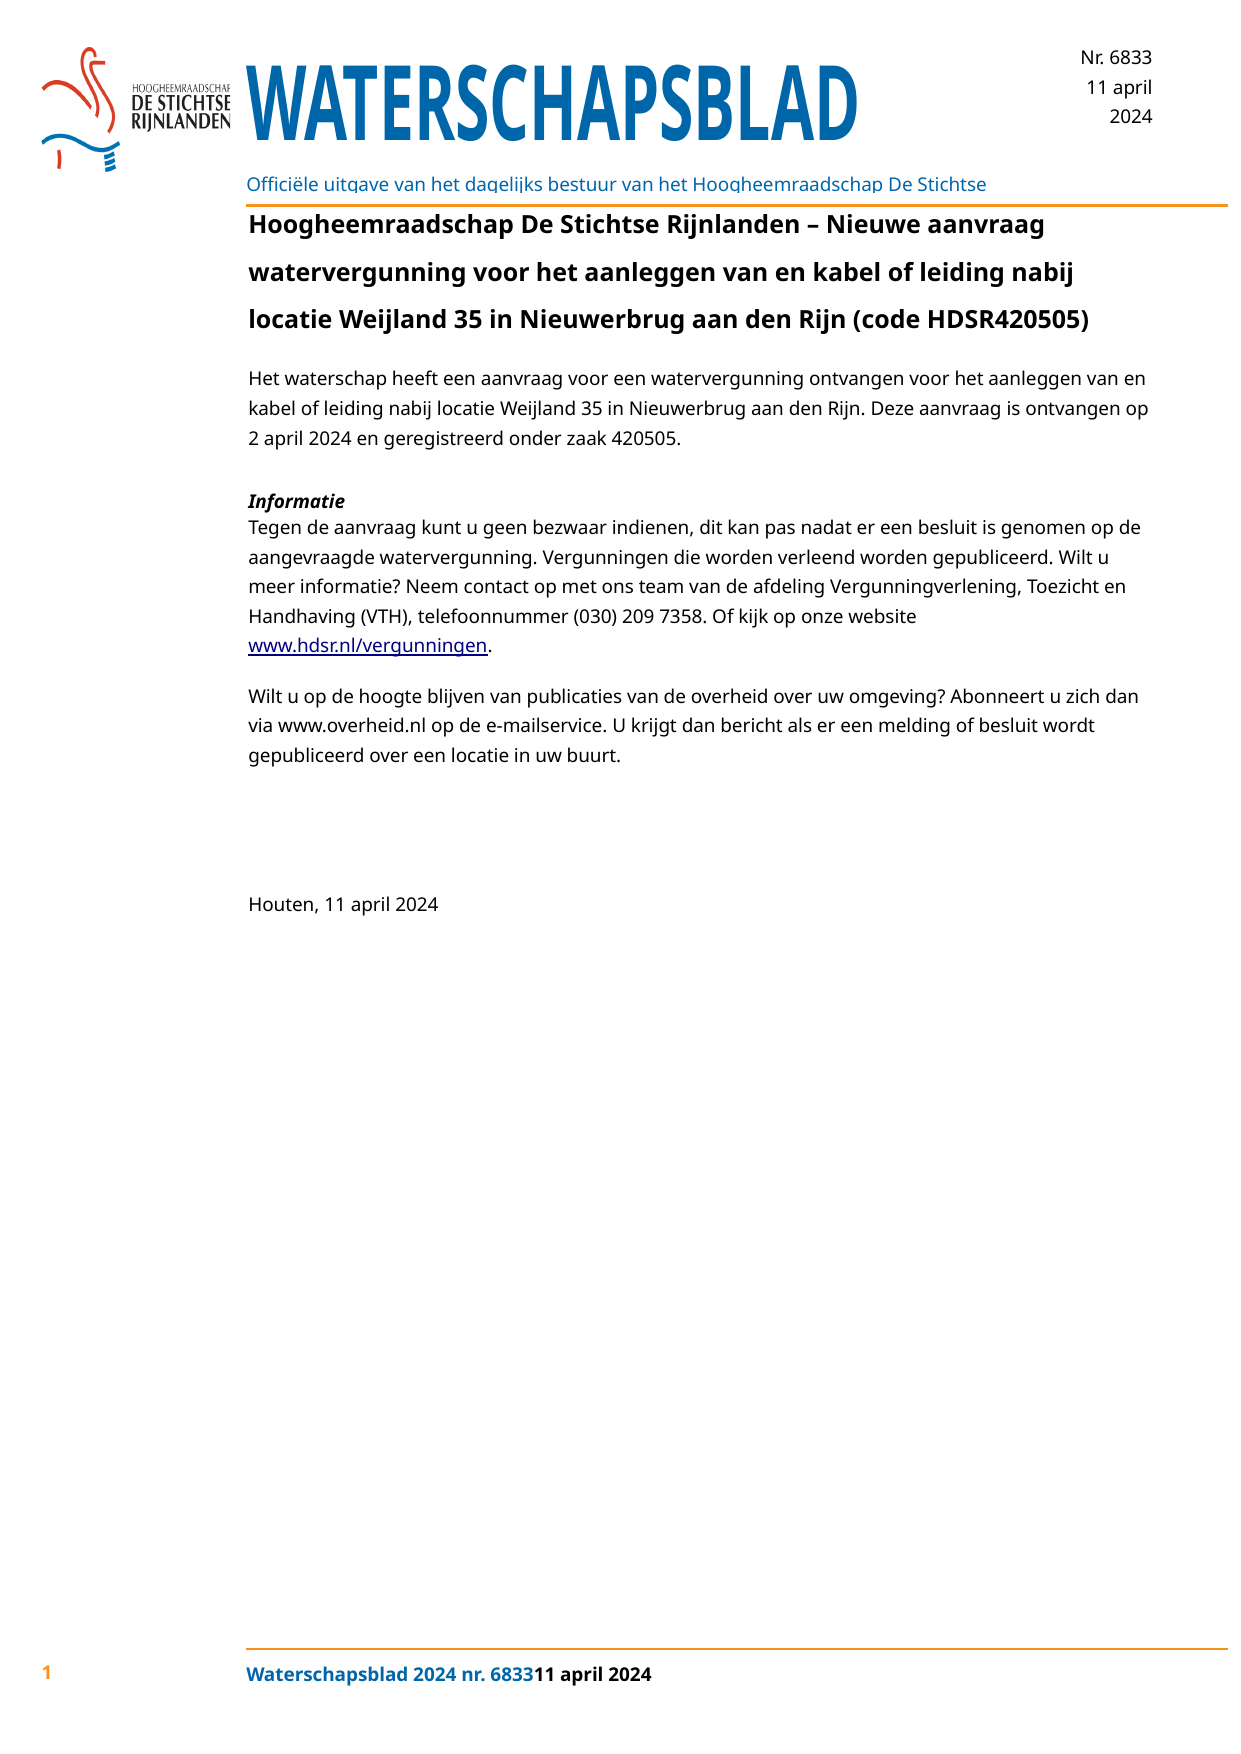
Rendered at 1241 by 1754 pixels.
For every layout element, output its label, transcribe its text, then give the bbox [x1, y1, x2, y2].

picture [41, 47, 231, 172]
text Tegen de aanvraag kunt u geen bezwaar indienen, dit kan pas nadat er een besluit is genomen op de aangevraagde watervergunning. Vergunningen die worden verleend worden gepubliceerd. Wilt u meer informatie? Neem contact op met ons team van de afdeling Vergunningverlening, Toezicht en Handhaving (VTH), telefoonnummer (030) 209 7358. Of kijk op onze website www.hdsr.nl/vergunningen. [248, 514, 1152, 658]
text Houten, 11 april 2024 [248, 891, 1152, 917]
text Hoogheemraadschap De Stichtse Rijnlanden – Nieuwe aanvraag watervergunning voor het aanleggen van en kabel of leiding nabij locatie Weijland 35 in Nieuwerbrug aan den Rijn (code HDSR420505) [248, 207, 1152, 336]
text Informatie [248, 489, 1152, 514]
text Wilt u op de hoogte blijven van publicaties van de overheid over uw omgeving? Abonneert u zich dan via www.overheid.nl op de e-mailservice. U krijgt dan bericht als er een melding of besluit wordt gepubliceerd over een locatie in uw buurt. [248, 683, 1152, 768]
text Het waterschap heeft een aanvraag voor een watervergunning ontvangen voor het aanleggen van en kabel of leiding nabij locatie Weijland 35 in Nieuwerbrug aan den Rijn. Deze aanvraag is ontvangen op 2 april 2024 en geregistreerd onder zaak 420505. [248, 366, 1152, 450]
